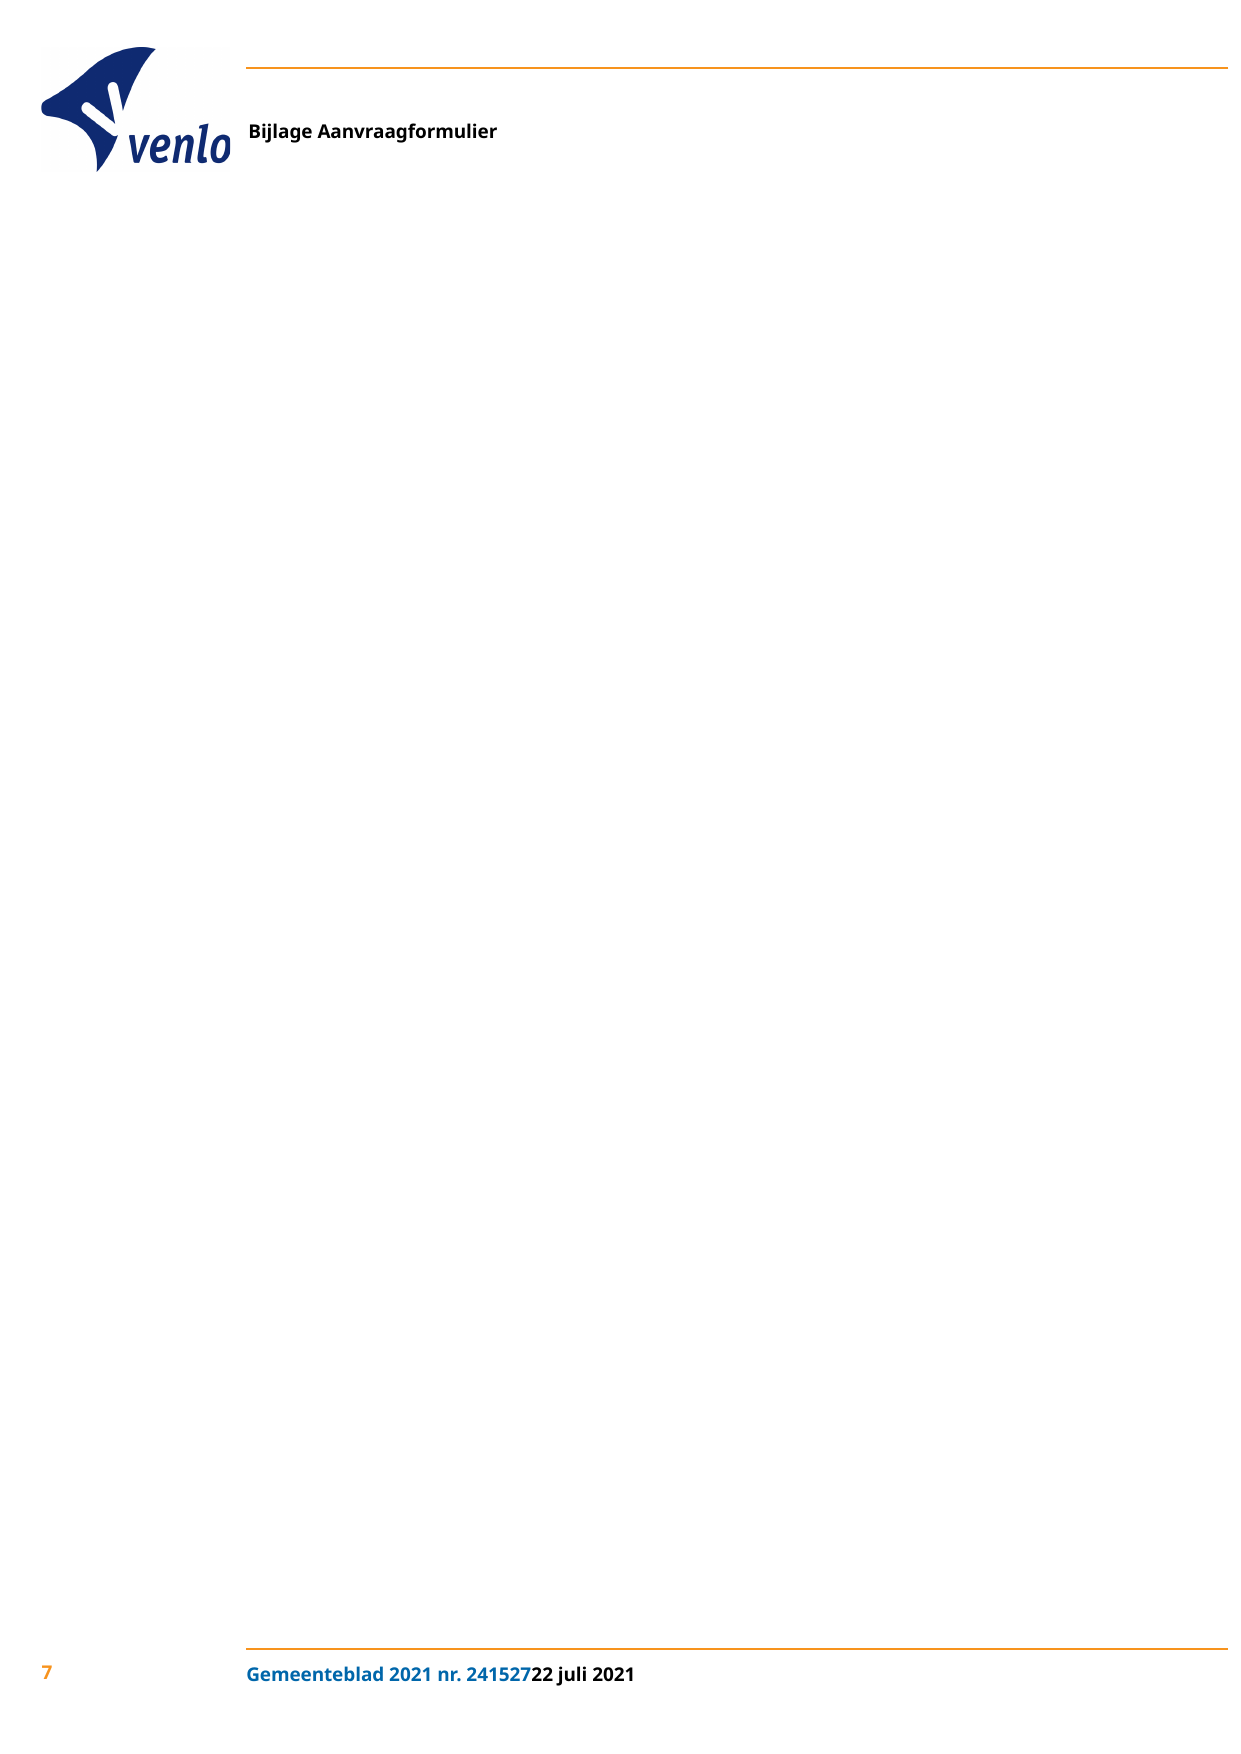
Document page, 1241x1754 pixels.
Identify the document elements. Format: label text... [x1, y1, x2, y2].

text Bijlage Aanvraagformulier [248, 116, 1152, 144]
picture [41, 47, 231, 172]
